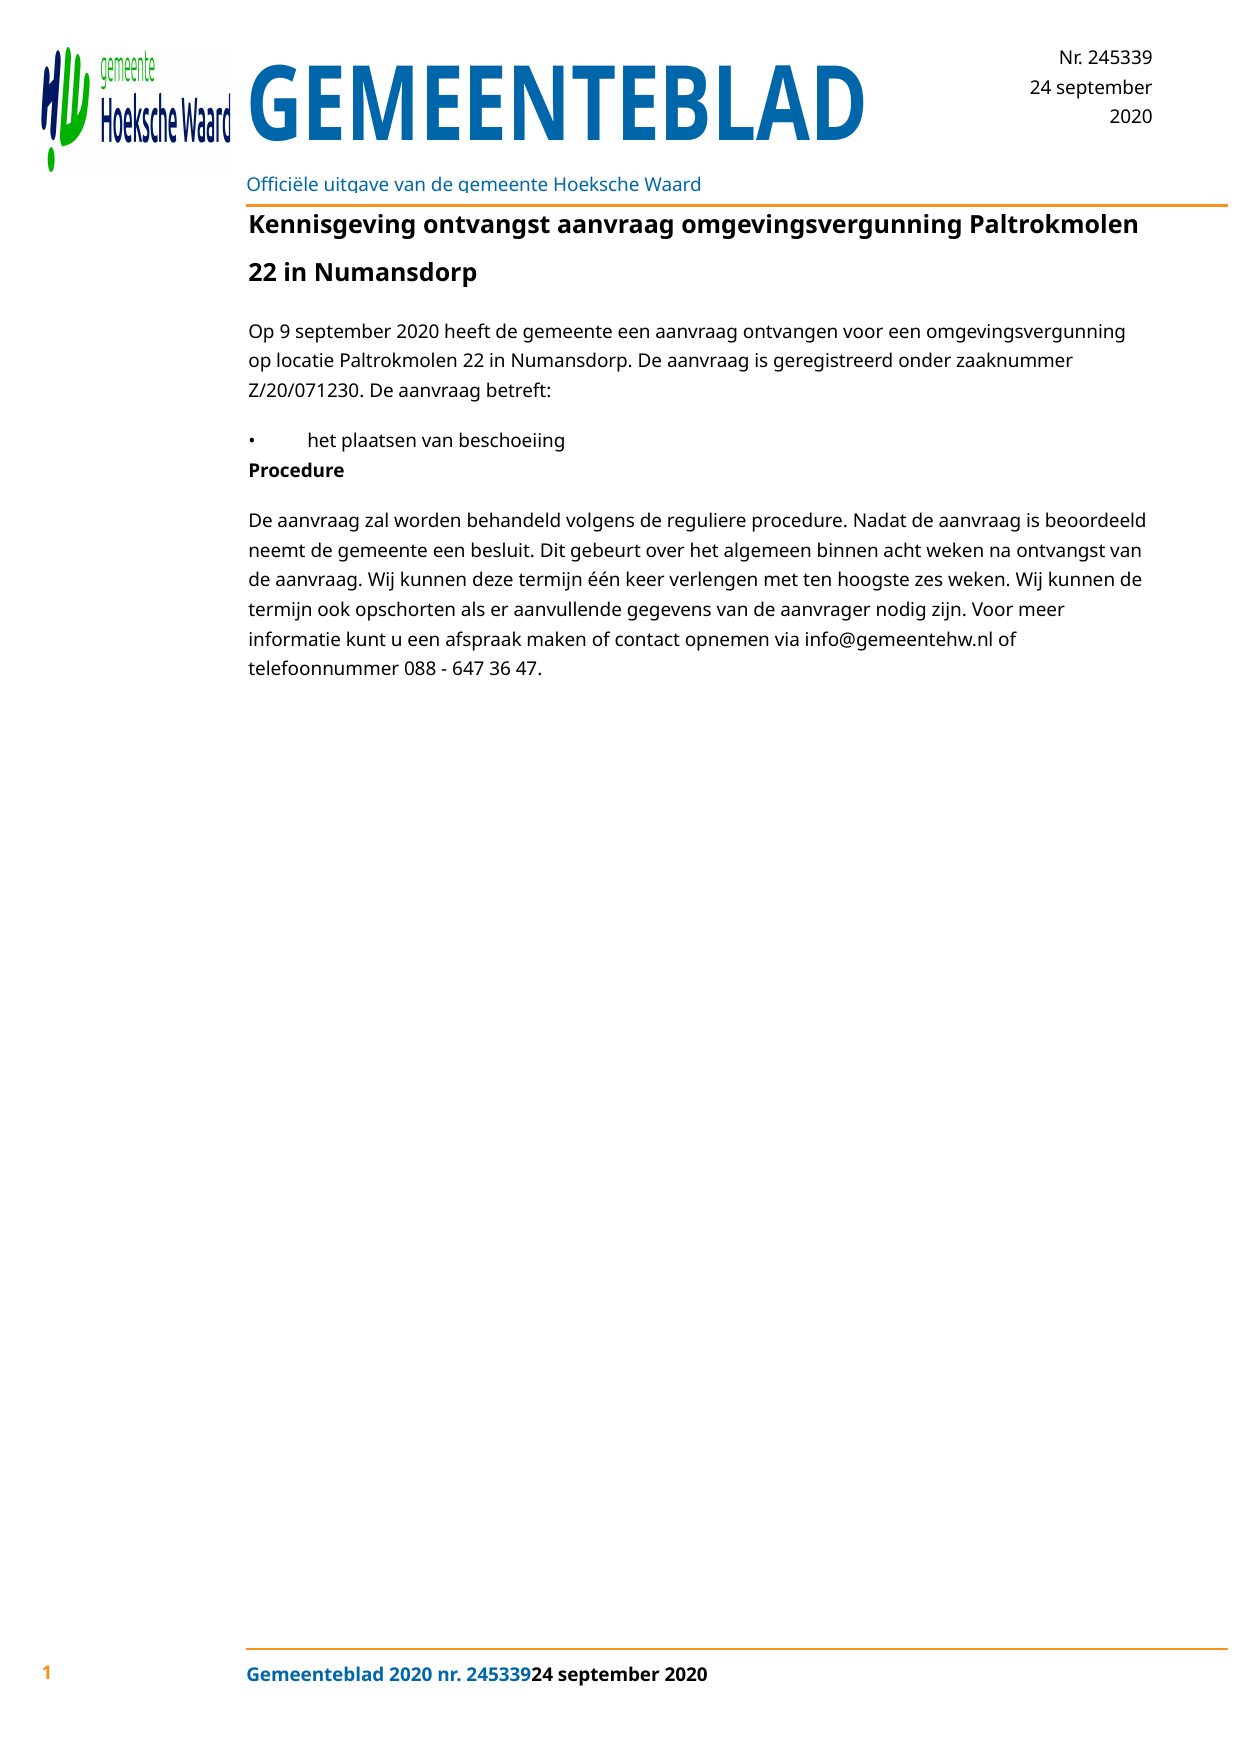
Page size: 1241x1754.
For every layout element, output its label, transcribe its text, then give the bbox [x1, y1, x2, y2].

text De aanvraag zal worden behandeld volgens de reguliere procedure. Nadat de aanvraag is beoordeeld neemt de gemeente een besluit. Dit gebeurt over het algemeen binnen acht weken na ontvangst van de aanvraag. Wij kunnen deze termijn één keer verlengen met ten hoogste zes weken. Wij kunnen de termijn ook opschorten als er aanvullende gegevens van de aanvrager nodig zijn. Voor meer informatie kunt u een afspraak maken of contact opnemen via info@gemeentehw.nl of telefoonnummer 088 - 647 36 47. [248, 507, 1152, 681]
picture [41, 47, 231, 172]
text Kennisgeving ontvangst aanvraag omgevingsvergunning Paltrokmolen 22 in Numansdorp [248, 207, 1152, 288]
text Op 9 september 2020 heeft de gemeente een aanvraag ontvangen voor een omgevingsvergunning op locatie Paltrokmolen 22 in Numansdorp. De aanvraag is geregistreerd onder zaaknummer Z/20/071230. De aanvraag betreft: [248, 318, 1152, 403]
list het plaatsen van beschoeiing [248, 427, 1152, 453]
text Procedure [248, 457, 1152, 483]
